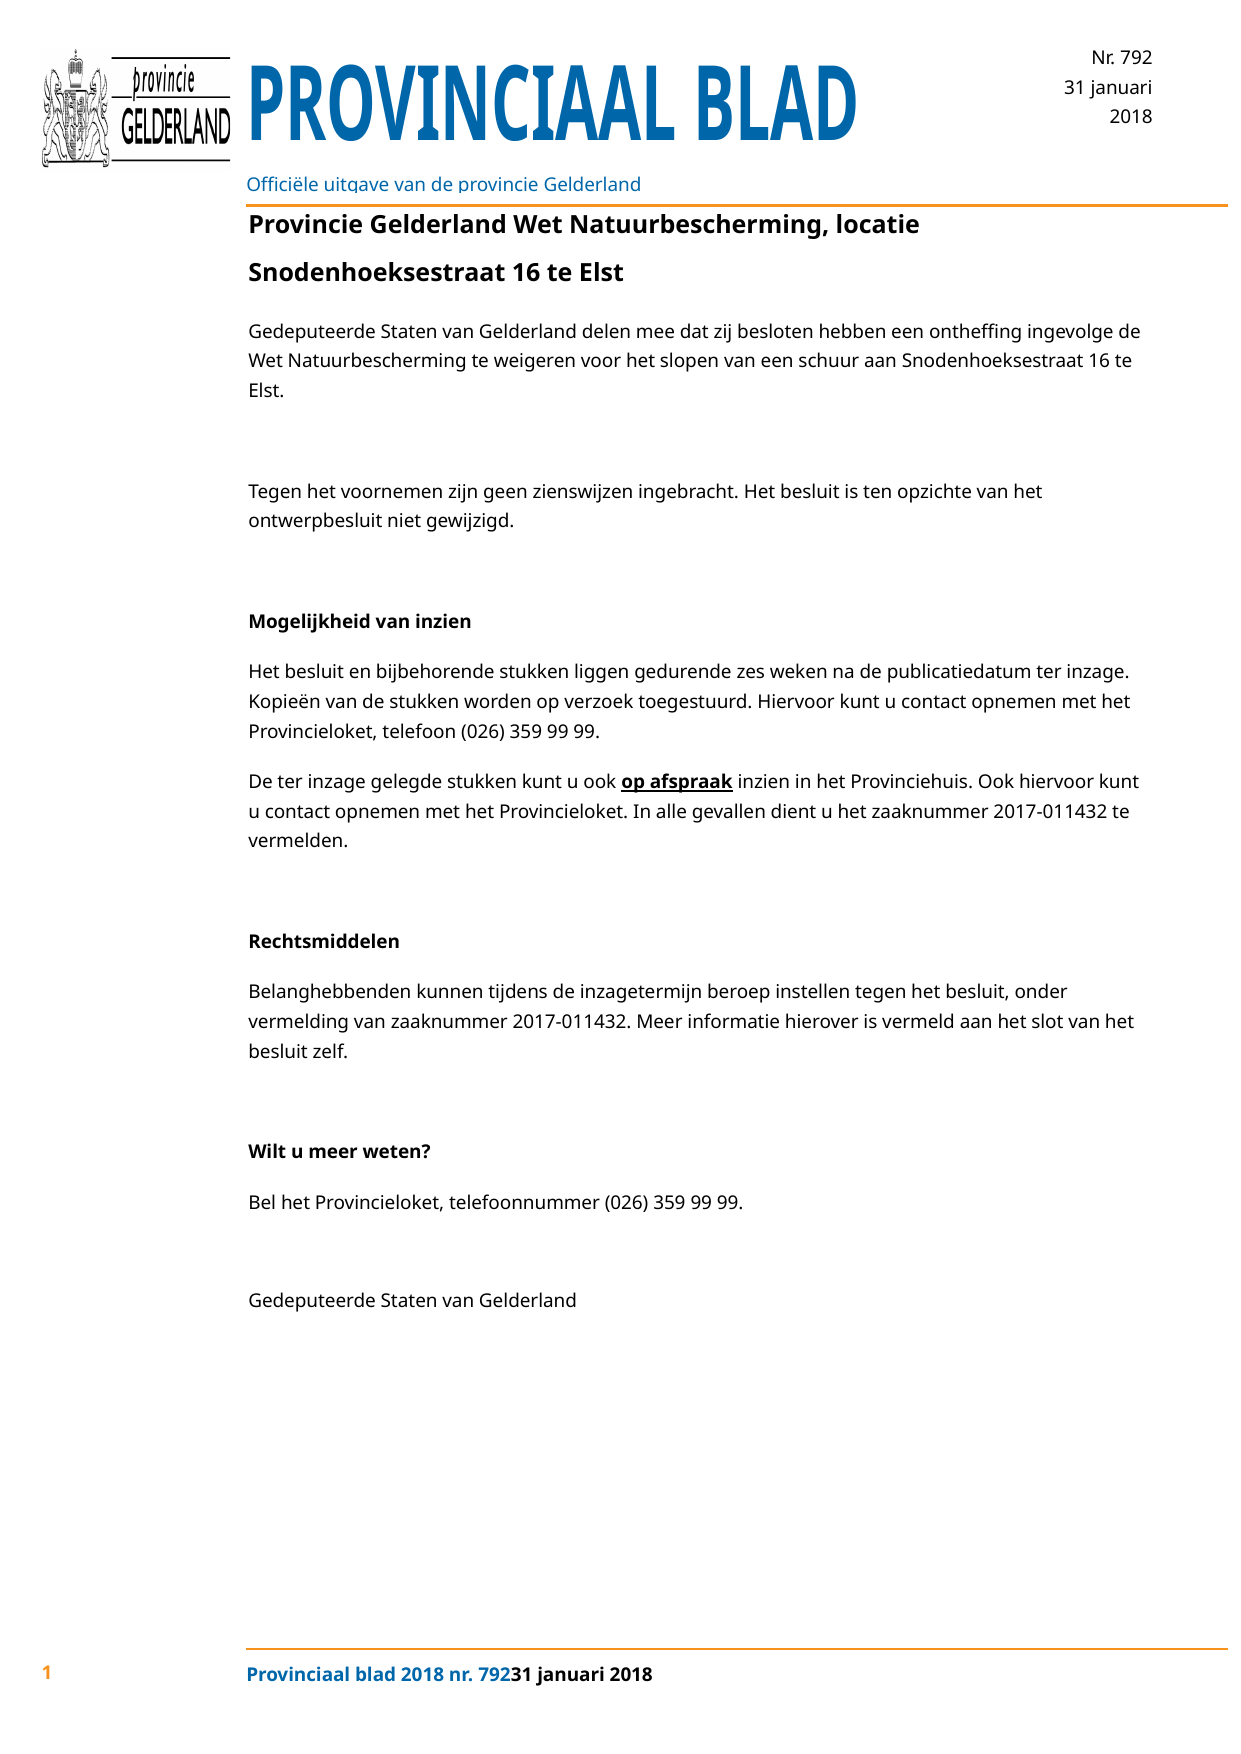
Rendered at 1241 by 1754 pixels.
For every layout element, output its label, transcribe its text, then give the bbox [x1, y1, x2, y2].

text Het besluit en bijbehorende stukken liggen gedurende zes weken na de publicatiedatum ter inzage. Kopieën van de stukken worden op verzoek toegestuurd. Hiervoor kunt u contact opnemen met het Provincieloket, telefoon (026) 359 99 99. [248, 659, 1152, 744]
text Gedeputeerde Staten van Gelderland delen mee dat zij besloten hebben een ontheffing ingevolge de Wet Natuurbescherming te weigeren voor het slopen van een schuur aan Snodenhoeksestraat 16 te Elst. [248, 318, 1152, 403]
picture [41, 47, 231, 172]
text Belanghebbenden kunnen tijdens de inzagetermijn beroep instellen tegen het besluit, onder vermelding van zaaknummer 2017-011432. Meer informatie hierover is vermeld aan het slot van het besluit zelf. [248, 979, 1152, 1064]
text Provincie Gelderland Wet Natuurbescherming, locatie Snodenhoeksestraat 16 te Elst [248, 207, 1152, 288]
text Bel het Provincieloket, telefoonnummer (026) 359 99 99. [248, 1189, 1152, 1215]
text Mogelijkheid van inzien [248, 608, 1152, 634]
text Gedeputeerde Staten van Gelderland [248, 1287, 1152, 1313]
text Tegen het voornemen zijn geen zienswijzen ingebracht. Het besluit is ten opzichte van het ontwerpbesluit niet gewijzigd. [248, 478, 1152, 533]
text Wilt u meer weten? [248, 1139, 1152, 1164]
text De ter inzage gelegde stukken kunt u ook op afspraak inzien in het Provinciehuis. Ook hiervoor kunt u contact opnemen met het Provincieloket. In alle gevallen dient u het zaaknummer 2017-011432 te vermelden. [248, 768, 1152, 853]
text Rechtsmiddelen [248, 928, 1152, 954]
